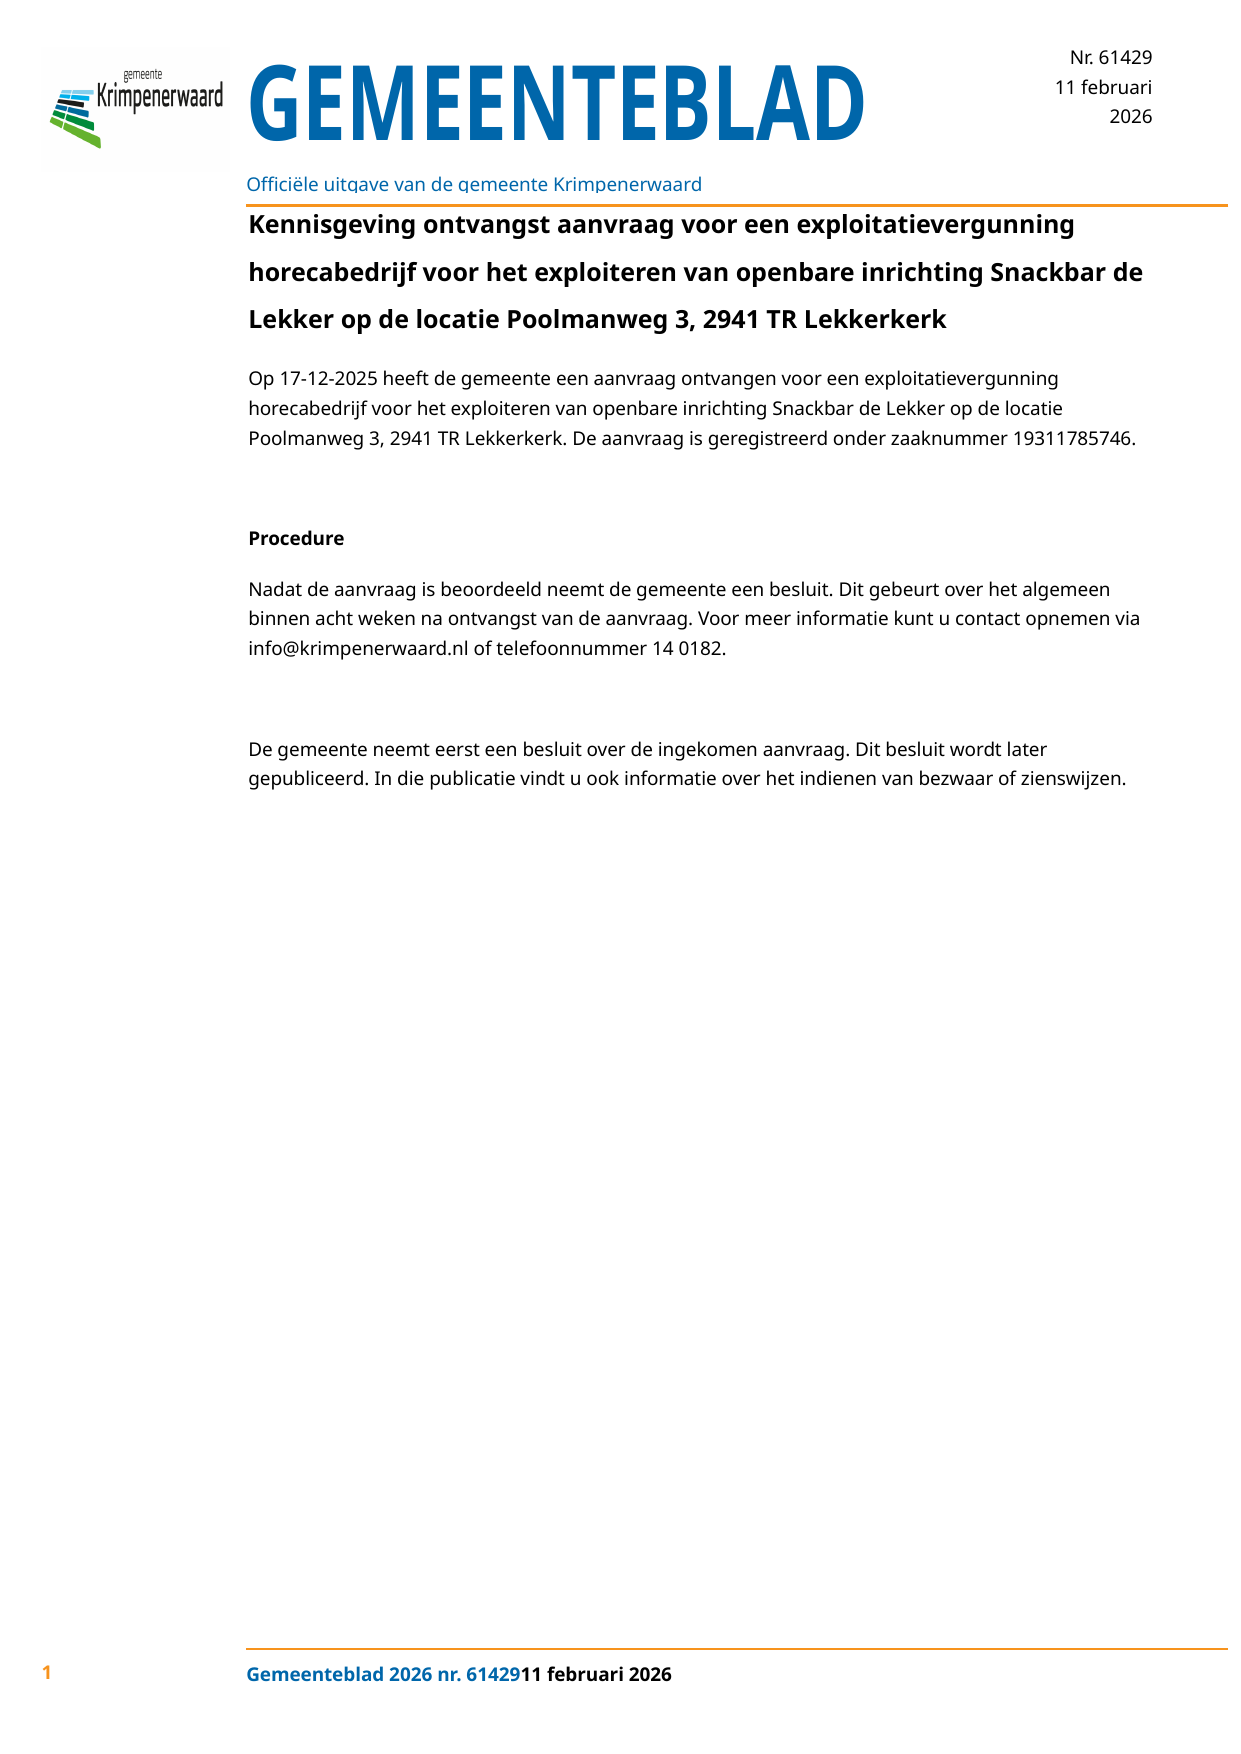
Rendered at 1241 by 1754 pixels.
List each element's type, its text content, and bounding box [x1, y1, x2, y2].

text Procedure [248, 526, 1152, 551]
text Op 17-12-2025 heeft de gemeente een aanvraag ontvangen voor een exploitatievergunning horecabedrijf voor het exploiteren van openbare inrichting Snackbar de Lekker op de locatie Poolmanweg 3, 2941 TR Lekkerkerk. De aanvraag is geregistreerd onder zaaknummer 19311785746. [248, 366, 1152, 450]
text Nadat de aanvraag is beoordeeld neemt de gemeente een besluit. Dit gebeurt over het algemeen binnen acht weken na ontvangst van de aanvraag. Voor meer informatie kunt u contact opnemen via info@krimpenerwaard.nl of telefoonnummer 14 0182. [248, 576, 1152, 661]
text Kennisgeving ontvangst aanvraag voor een exploitatievergunning horecabedrijf voor het exploiteren van openbare inrichting Snackbar de Lekker op de locatie Poolmanweg 3, 2941 TR Lekkerkerk [248, 207, 1152, 336]
text De gemeente neemt eerst een besluit over de ingekomen aanvraag. Dit besluit wordt later gepubliceerd. In die publicatie vindt u ook informatie over het indienen van bezwaar of zienswijzen. [248, 736, 1152, 791]
picture [41, 47, 231, 172]
